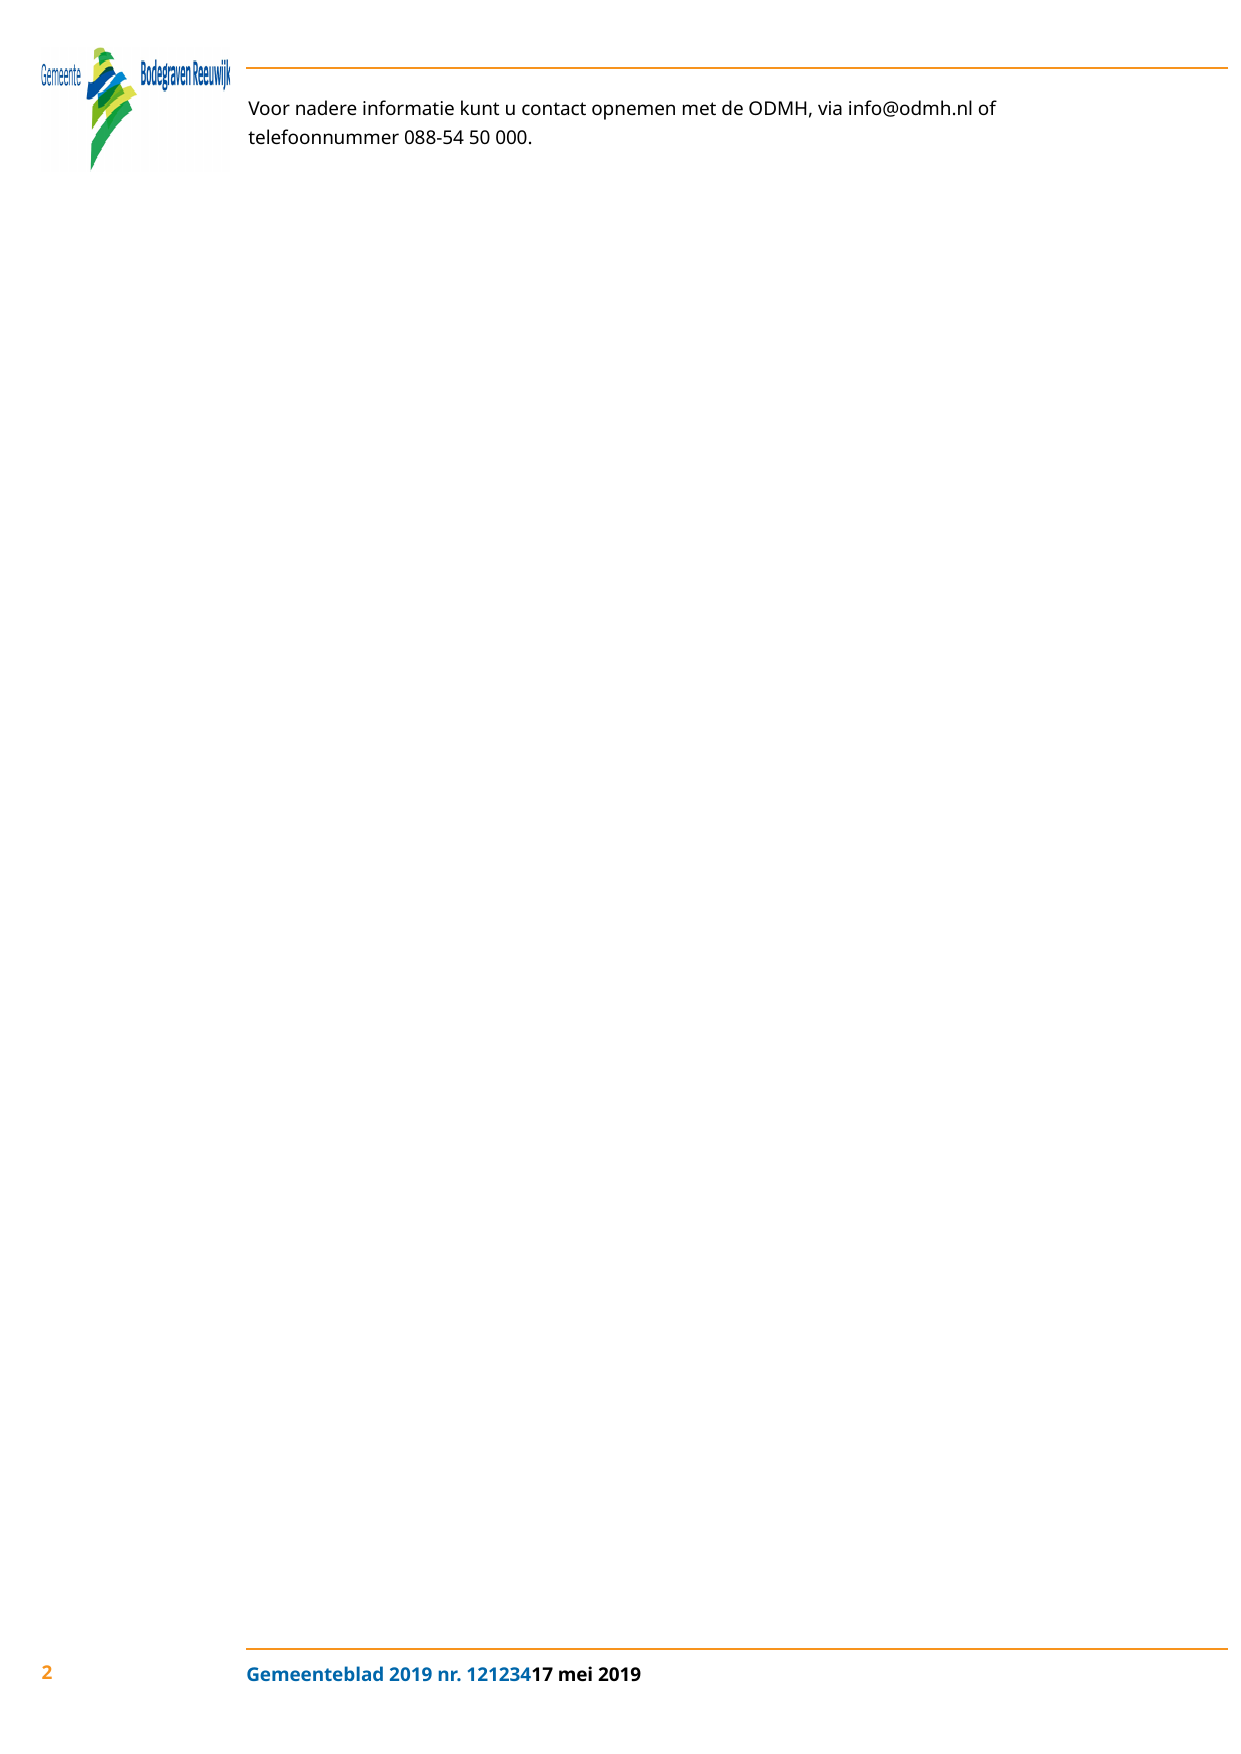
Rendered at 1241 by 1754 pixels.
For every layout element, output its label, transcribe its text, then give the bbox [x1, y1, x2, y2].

text Voor nadere informatie kunt u contact opnemen met de ODMH, via info@odmh.nl of telefoonnummer 088-54 50 000. [248, 95, 1152, 150]
picture [41, 47, 231, 172]
